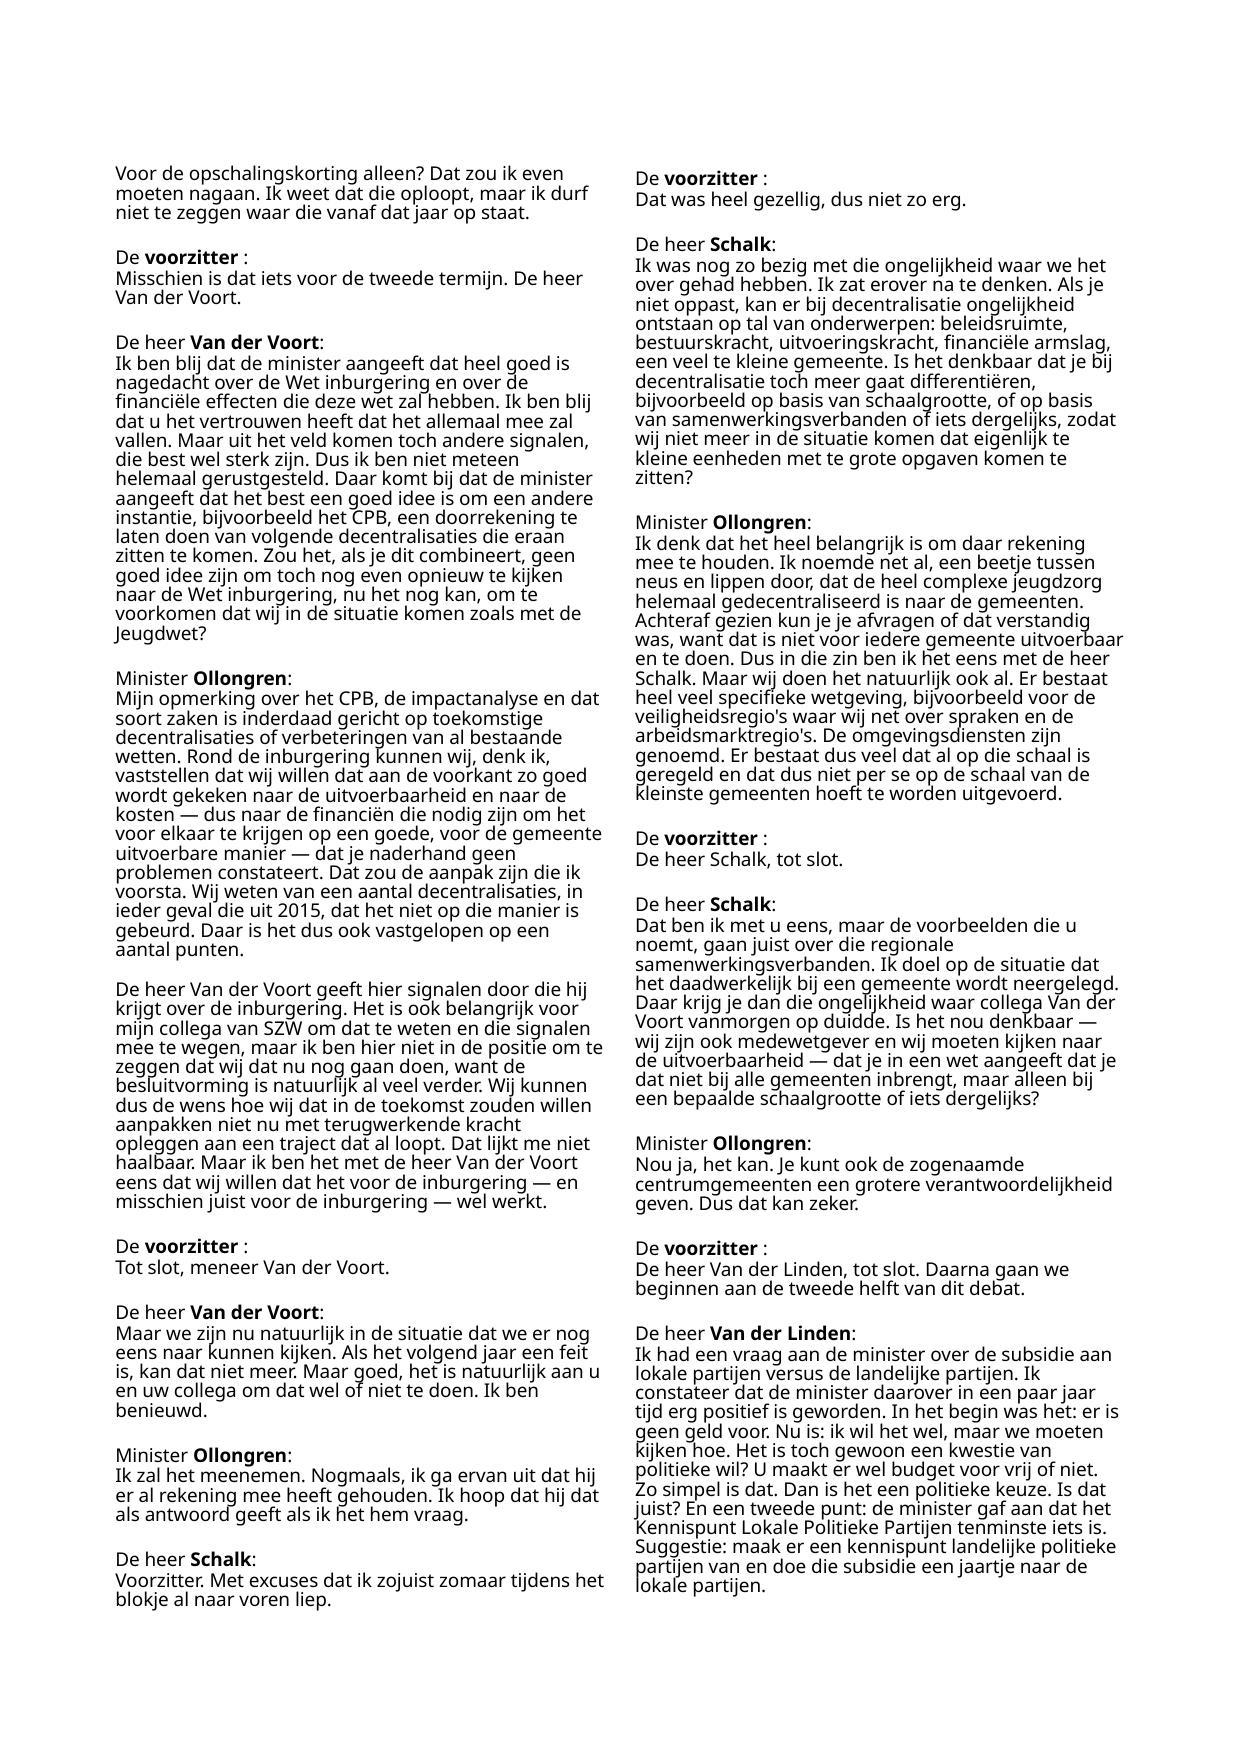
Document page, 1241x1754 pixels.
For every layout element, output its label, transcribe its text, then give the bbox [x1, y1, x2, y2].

text De voorzitter : [635, 1235, 1125, 1261]
text Dat was heel gezellig, dus niet zo erg. [635, 191, 1125, 210]
text De voorzitter : [115, 1233, 605, 1259]
text Voorzitter. Met excuses dat ik zojuist zomaar tijdens het blokje al naar voren liep. [115, 1572, 605, 1610]
text Mijn opmerking over het CPB, de impactanalyse en dat soort zaken is inderdaad gericht op toekomstige decentralisaties of verbeteringen van al bestaande wetten. Rond de inburgering kunnen wij, denk ik, vaststellen dat wij willen dat aan de voorkant zo goed wordt gekeken naar de uitvoerbaarheid en naar de kosten — dus naar de financiën die nodig zijn om het voor elkaar te krijgen op een goede, voor de gemeente uitvoerbare manier — dat je naderhand geen problemen constateert. Dat zou de aanpak zijn die ik voorsta. Wij weten van een aantal decentralisaties, in ieder geval die uit 2015, dat het niet op die manier is gebeurd. Daar is het dus ook vastgelopen op een aantal punten. [115, 690, 605, 960]
text De heer Van der Linden: [635, 1320, 1125, 1346]
text Minister Ollongren: [115, 665, 605, 690]
text De heer Van der Voort: [115, 329, 605, 355]
text Minister Ollongren: [635, 1131, 1125, 1156]
text Maar we zijn nu natuurlijk in de situatie dat we er nog eens naar kunnen kijken. Als het volgend jaar een feit is, kan dat niet meer. Maar goed, het is natuurlijk aan u en uw collega om dat wel of niet te doen. Ik ben benieuwd. [115, 1324, 605, 1421]
text De heer Van der Voort geeft hier signalen door die hij krijgt over de inburgering. Het is ook belangrijk voor mijn collega van SZW om dat te weten en die signalen mee te wegen, maar ik ben hier niet in de positie om te zeggen dat wij dat nu nog gaan doen, want de besluitvorming is natuurlijk al veel verder. Wij kunnen dus de wens hoe wij dat in de toekomst zouden willen aanpakken niet nu met terugwerkende kracht opleggen aan een traject dat al loopt. Dat lijkt me niet haalbaar. Maar ik ben het met de heer Van der Voort eens dat wij willen dat het voor de inburgering — en misschien juist voor de inburgering — wel werkt. [115, 981, 605, 1212]
text De voorzitter : [635, 825, 1125, 851]
text Tot slot, meneer Van der Voort. [115, 1259, 605, 1278]
text Voor de opschalingskorting alleen? Dat zou ik even moeten nagaan. Ik weet dat die oploopt, maar ik durf niet te zeggen waar die vanaf dat jaar op staat. [115, 165, 605, 223]
text De heer Van der Linden, tot slot. Daarna gaan we beginnen aan de tweede helft van dit debat. [635, 1261, 1125, 1299]
text Ik denk dat het heel belangrijk is om daar rekening mee te houden. Ik noemde net al, een beetje tussen neus en lippen door, dat de heel complexe jeugdzorg helemaal gedecentraliseerd is naar de gemeenten. Achteraf gezien kun je je afvragen of dat verstandig was, want dat is niet voor iedere gemeente uitvoerbaar en te doen. Dus in die zin ben ik het eens met de heer Schalk. Maar wij doen het natuurlijk ook al. Er bestaat heel veel specifieke wetgeving, bijvoorbeeld voor de veiligheidsregio's waar wij net over spraken en de arbeidsmarktregio's. De omgevingsdiensten zijn genoemd. Er bestaat dus veel dat al op die schaal is geregeld en dat dus niet per se op de schaal van de kleinste gemeenten hoeft te worden uitgevoerd. [635, 535, 1125, 804]
text De heer Schalk: [115, 1546, 605, 1572]
text Minister Ollongren: [115, 1442, 605, 1467]
text De heer Schalk: [635, 231, 1125, 257]
text Minister Ollongren: [635, 509, 1125, 535]
text Ik had een vraag aan de minister over de subsidie aan lokale partijen versus de landelijke partijen. Ik constateer dat de minister daarover in een paar jaar tijd erg positief is geworden. In het begin was het: er is geen geld voor. Nu is: ik wil het wel, maar we moeten kijken hoe. Het is toch gewoon een kwestie van politieke wil? U maakt er wel budget voor vrij of niet. Zo simpel is dat. Dan is het een politieke keuze. Is dat juist? En een tweede punt: de minister gaf aan dat het Kennispunt Lokale Politieke Partijen tenminste iets is. Suggestie: maak er een kennispunt landelijke politieke partijen van en doe die subsidie een jaartje naar de lokale partijen. [635, 1346, 1125, 1596]
text De heer Van der Voort: [115, 1299, 605, 1324]
text De voorzitter : [635, 165, 1125, 191]
text Dat ben ik met u eens, maar de voorbeelden die u noemt, gaan juist over die regionale samenwerkingsverbanden. Ik doel op de situatie dat het daadwerkelijk bij een gemeente wordt neergelegd. Daar krijg je dan die ongelijkheid waar collega Van der Voort vanmorgen op duidde. Is het nou denkbaar — wij zijn ook medewetgever en wij moeten kijken naar de uitvoerbaarheid — dat je in een wet aangeeft dat je dat niet bij alle gemeenten inbrengt, maar alleen bij een bepaalde schaalgrootte of iets dergelijks? [635, 917, 1125, 1110]
text Misschien is dat iets voor de tweede termijn. De heer Van der Voort. [115, 270, 605, 308]
text De heer Schalk, tot slot. [635, 851, 1125, 870]
text De voorzitter : [115, 244, 605, 270]
text Nou ja, het kan. Je kunt ook de zogenaamde centrumgemeenten een grotere verantwoordelijkheid geven. Dus dat kan zeker. [635, 1156, 1125, 1214]
text Ik zal het meenemen. Nogmaals, ik ga ervan uit dat hij er al rekening mee heeft gehouden. Ik hoop dat hij dat als antwoord geeft als ik het hem vraag. [115, 1467, 605, 1525]
text Ik ben blij dat de minister aangeeft dat heel goed is nagedacht over de Wet inburgering en over de financiële effecten die deze wet zal hebben. Ik ben blij dat u het vertrouwen heeft dat het allemaal mee zal vallen. Maar uit het veld komen toch andere signalen, die best wel sterk zijn. Dus ik ben niet meteen helemaal gerustgesteld. Daar komt bij dat de minister aangeeft dat het best een goed idee is om een andere instantie, bijvoorbeeld het CPB, een doorrekening te laten doen van volgende decentralisaties die eraan zitten te komen. Zou het, als je dit combineert, geen goed idee zijn om toch nog even opnieuw te kijken naar de Wet inburgering, nu het nog kan, om te voorkomen dat wij in de situatie komen zoals met de Jeugdwet? [115, 355, 605, 644]
text De heer Schalk: [635, 891, 1125, 917]
text Ik was nog zo bezig met die ongelijkheid waar we het over gehad hebben. Ik zat erover na te denken. Als je niet oppast, kan er bij decentralisatie ongelijkheid ontstaan op tal van onderwerpen: beleidsruimte, bestuurskracht, uitvoeringskracht, financiële armslag, een veel te kleine gemeente. Is het denkbaar dat je bij decentralisatie toch meer gaat differentiëren, bijvoorbeeld op basis van schaalgrootte, of op basis van samenwerkingsverbanden of iets dergelijks, zodat wij niet meer in de situatie komen dat eigenlijk te kleine eenheden met te grote opgaven komen te zitten? [635, 257, 1125, 488]
